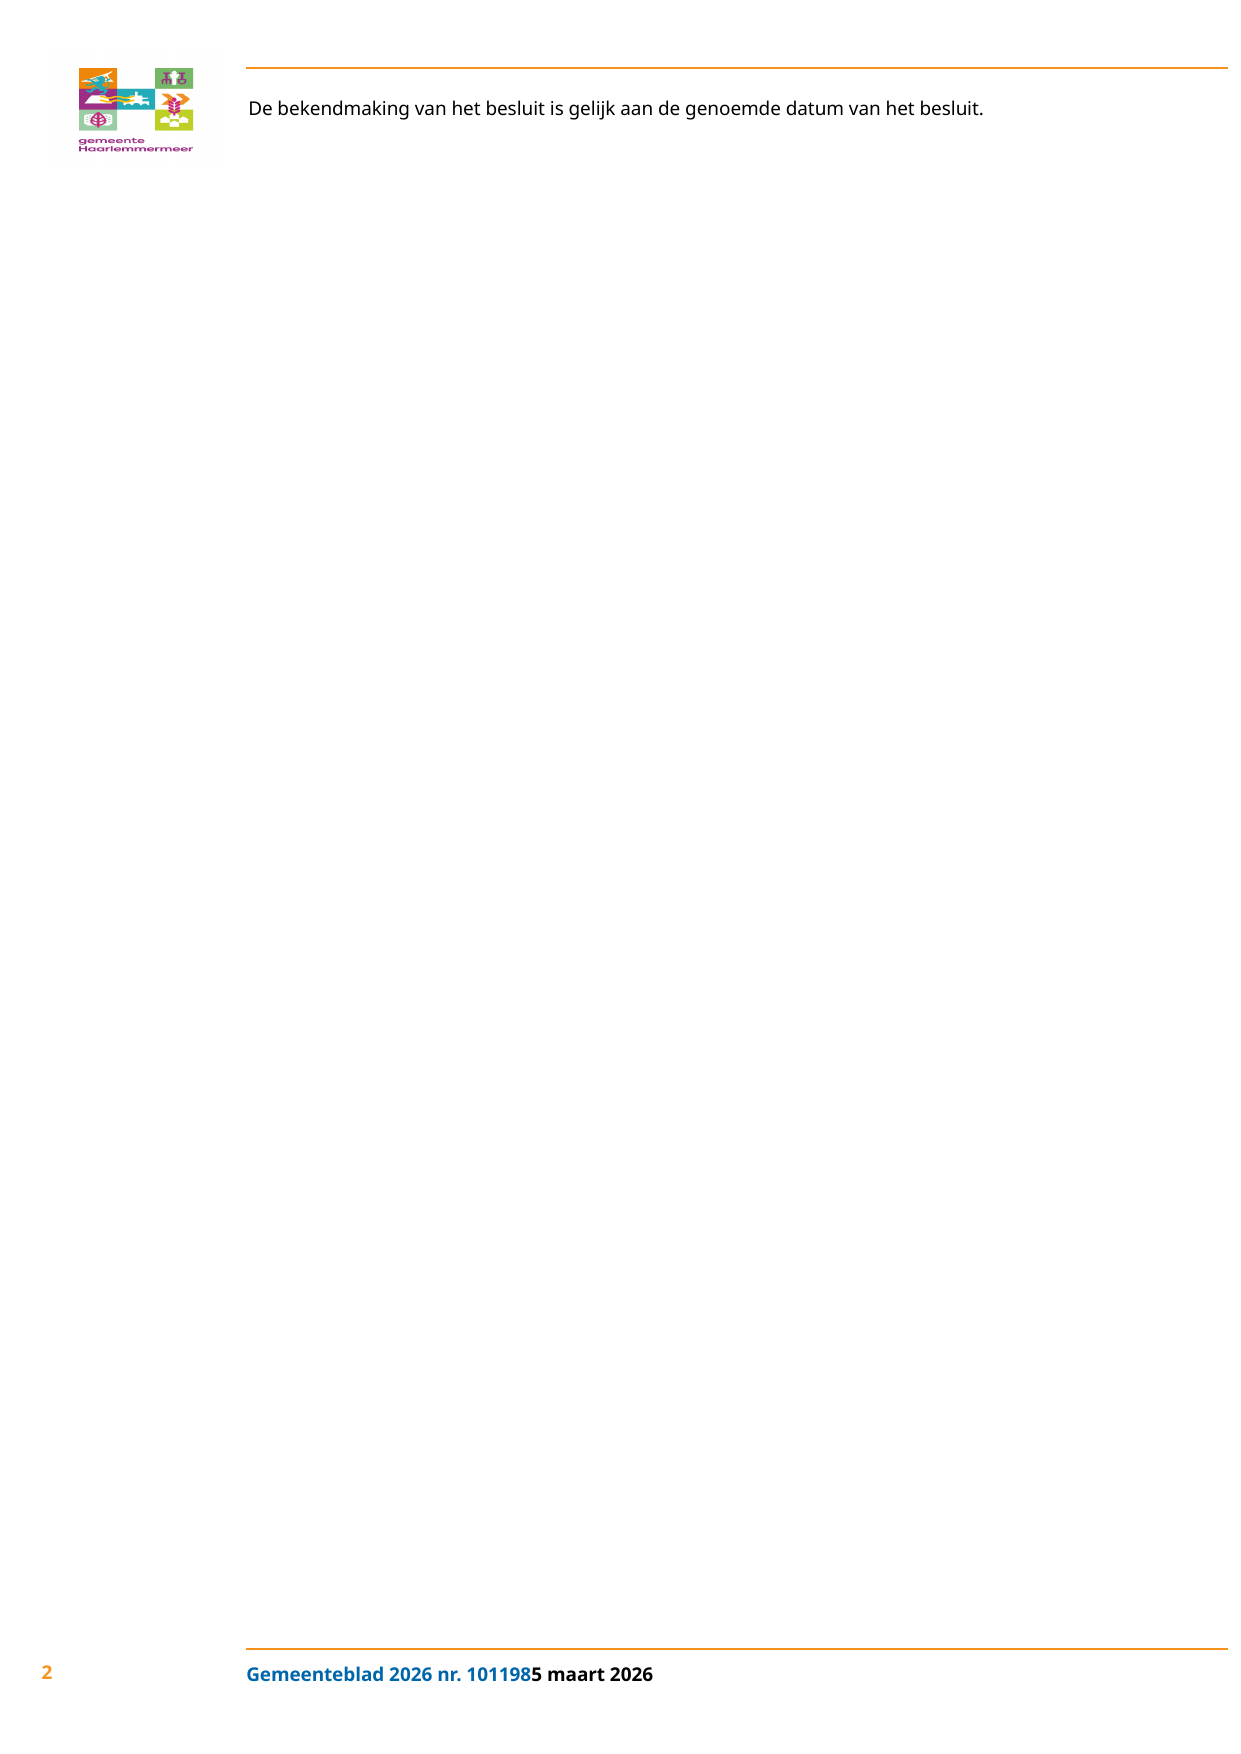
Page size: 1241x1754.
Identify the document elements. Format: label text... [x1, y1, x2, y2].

text De bekendmaking van het besluit is gelijk aan de genoemde datum van het besluit. [248, 95, 1152, 121]
picture [41, 47, 231, 172]
